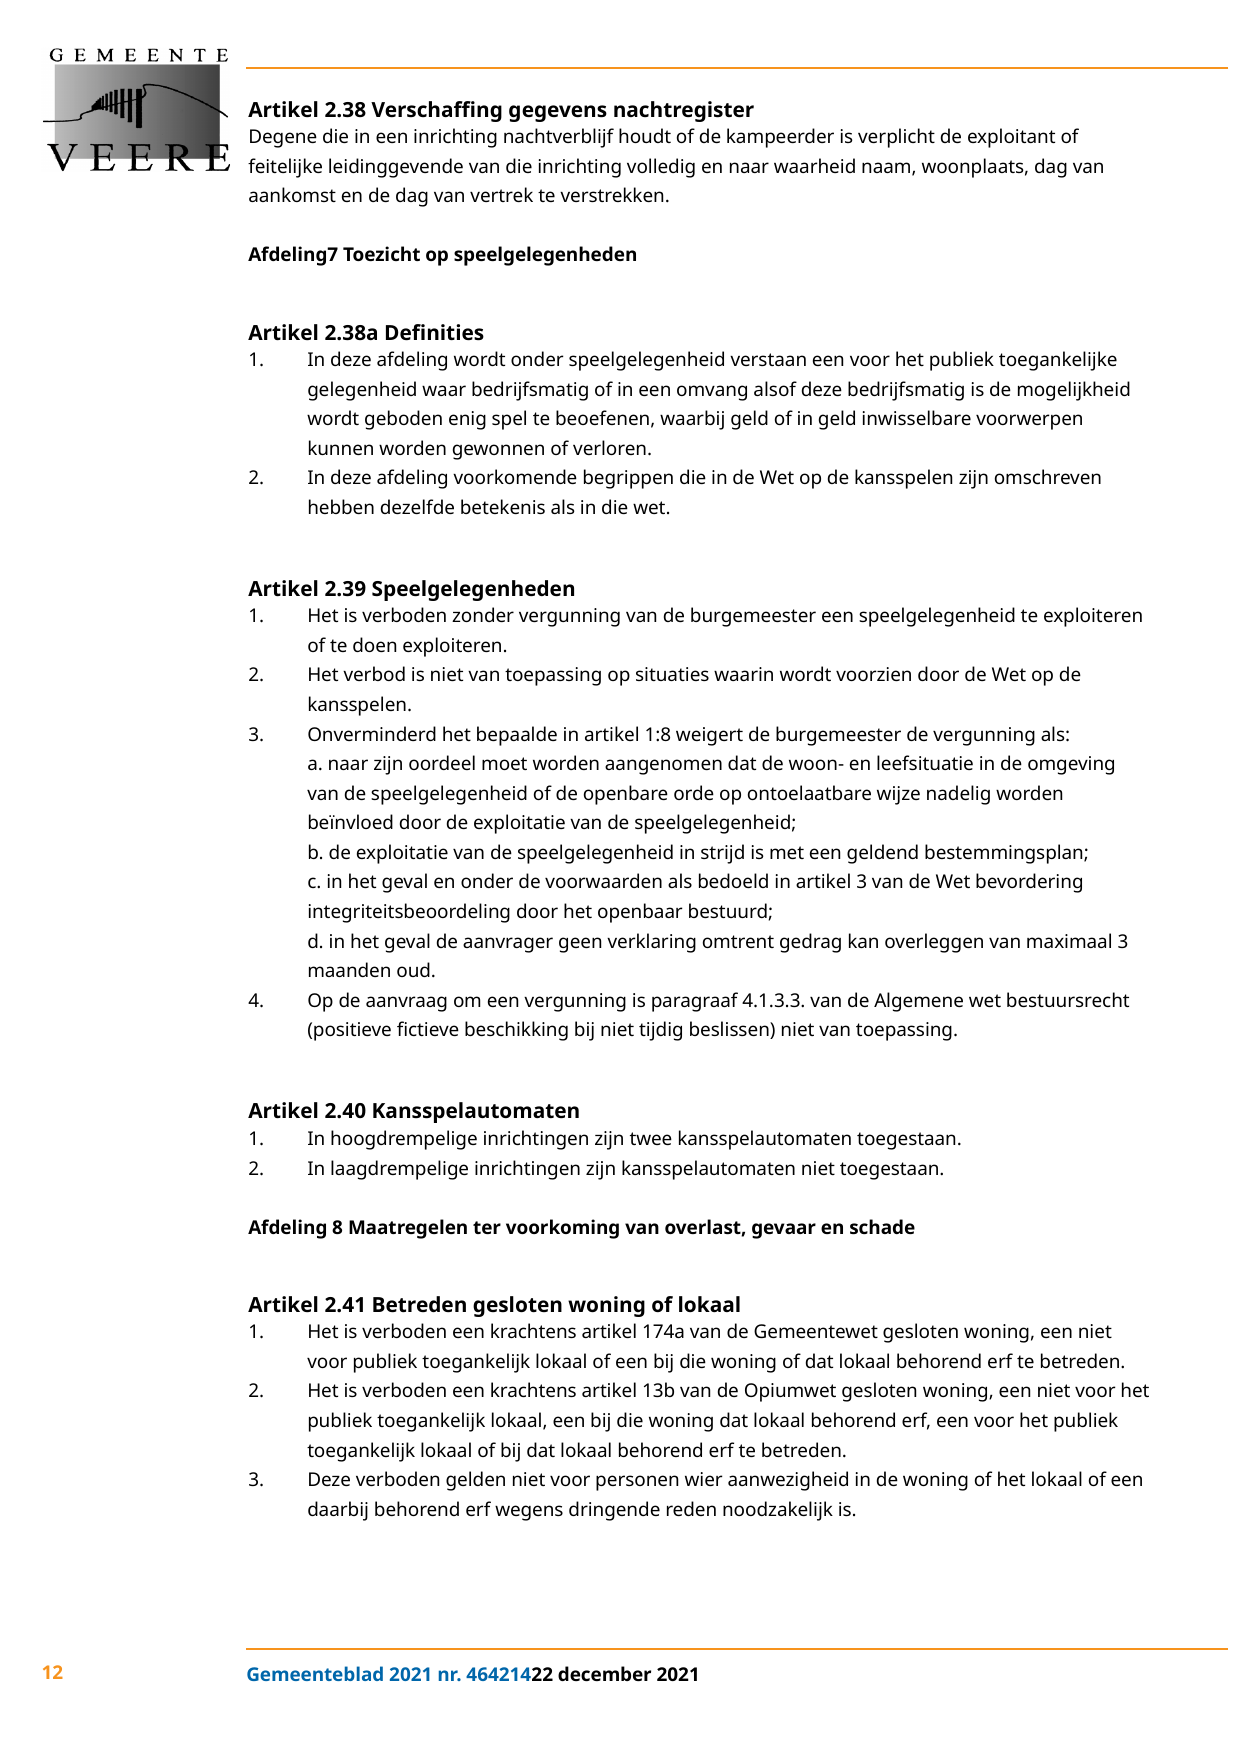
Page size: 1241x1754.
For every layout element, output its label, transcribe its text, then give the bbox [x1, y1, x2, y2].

list In laagdrempelige inrichtingen zijn kansspelautomaten niet toegestaan. [248, 1155, 1152, 1180]
text Artikel 2.38 Verschaffing gegevens nachtregister [248, 95, 1152, 123]
text Artikel 2.39 Speelgelegenheden [248, 574, 1152, 602]
list Het verbod is niet van toepassing op situaties waarin wordt voorzien door de Wet op de kansspelen. [248, 662, 1152, 717]
list a. naar zijn oordeel moet worden aangenomen dat de woon- en leefsituatie in de omgeving van de speelgelegenheid of de openbare orde op ontoelaatbare wijze nadelig worden beïnvloed door de exploitatie van de speelgelegenheid; [248, 750, 1152, 835]
list Deze verboden gelden niet voor personen wier aanwezigheid in de woning of het lokaal of een daarbij behorend erf wegens dringende reden noodzakelijk is. [248, 1466, 1152, 1522]
list In deze afdeling voorkomende begrippen die in de Wet op de kansspelen zijn omschreven hebben dezelfde betekenis als in die wet. [248, 464, 1152, 520]
list In hoogdrempelige inrichtingen zijn twee kansspelautomaten toegestaan. [248, 1125, 1152, 1151]
text Artikel 2.38a Definities [248, 318, 1152, 346]
list In deze afdeling wordt onder speelgelegenheid verstaan een voor het publiek toegankelijke gelegenheid waar bedrijfsmatig of in een omvang alsof deze bedrijfsmatig is de mogelijkheid wordt geboden enig spel te beoefenen, waarbij geld of in geld inwisselbare voorwerpen kunnen worden gewonnen of verloren. [248, 346, 1152, 461]
text Afdeling 8 Maatregelen ter voorkoming van overlast, gevaar en schade [248, 1214, 1152, 1239]
text Afdeling7 Toezicht op speelgelegenheden [248, 242, 1152, 267]
list b. de exploitatie van de speelgelegenheid in strijd is met een geldend bestemmingsplan; [248, 839, 1152, 865]
list Op de aanvraag om een vergunning is paragraaf 4.1.3.3. van de Algemene wet bestuursrecht (positieve fictieve beschikking bij niet tijdig beslissen) niet van toepassing. [248, 987, 1152, 1042]
text Degene die in een inrichting nachtverblijf houdt of de kampeerder is verplicht de exploitant of feitelijke leidinggevende van die inrichting volledig en naar waarheid naam, woonplaats, dag van aankomst en de dag van vertrek te verstrekken. [248, 123, 1152, 208]
list c. in het geval en onder de voorwaarden als bedoeld in artikel 3 van de Wet bevordering integriteitsbeoordeling door het openbaar bestuurd; [248, 869, 1152, 924]
list Het is verboden een krachtens artikel 13b van de Opiumwet gesloten woning, een niet voor het publiek toegankelijk lokaal, een bij die woning dat lokaal behorend erf, een voor het publiek toegankelijk lokaal of bij dat lokaal behorend erf te betreden. [248, 1378, 1152, 1462]
text Artikel 2.40 Kansspelautomaten [248, 1097, 1152, 1125]
list Het is verboden zonder vergunning van de burgemeester een speelgelegenheid te exploiteren of te doen exploiteren. [248, 602, 1152, 658]
list Onverminderd het bepaalde in artikel 1:8 weigert de burgemeester de vergunning als: [248, 721, 1152, 747]
list d. in het geval de aanvrager geen verklaring omtrent gedrag kan overleggen van maximaal 3 maanden oud. [248, 928, 1152, 983]
list Het is verboden een krachtens artikel 174a van de Gemeentewet gesloten woning, een niet voor publiek toegankelijk lokaal of een bij die woning of dat lokaal behorend erf te betreden. [248, 1318, 1152, 1374]
text Artikel 2.41 Betreden gesloten woning of lokaal [248, 1290, 1152, 1318]
picture [41, 47, 231, 172]
